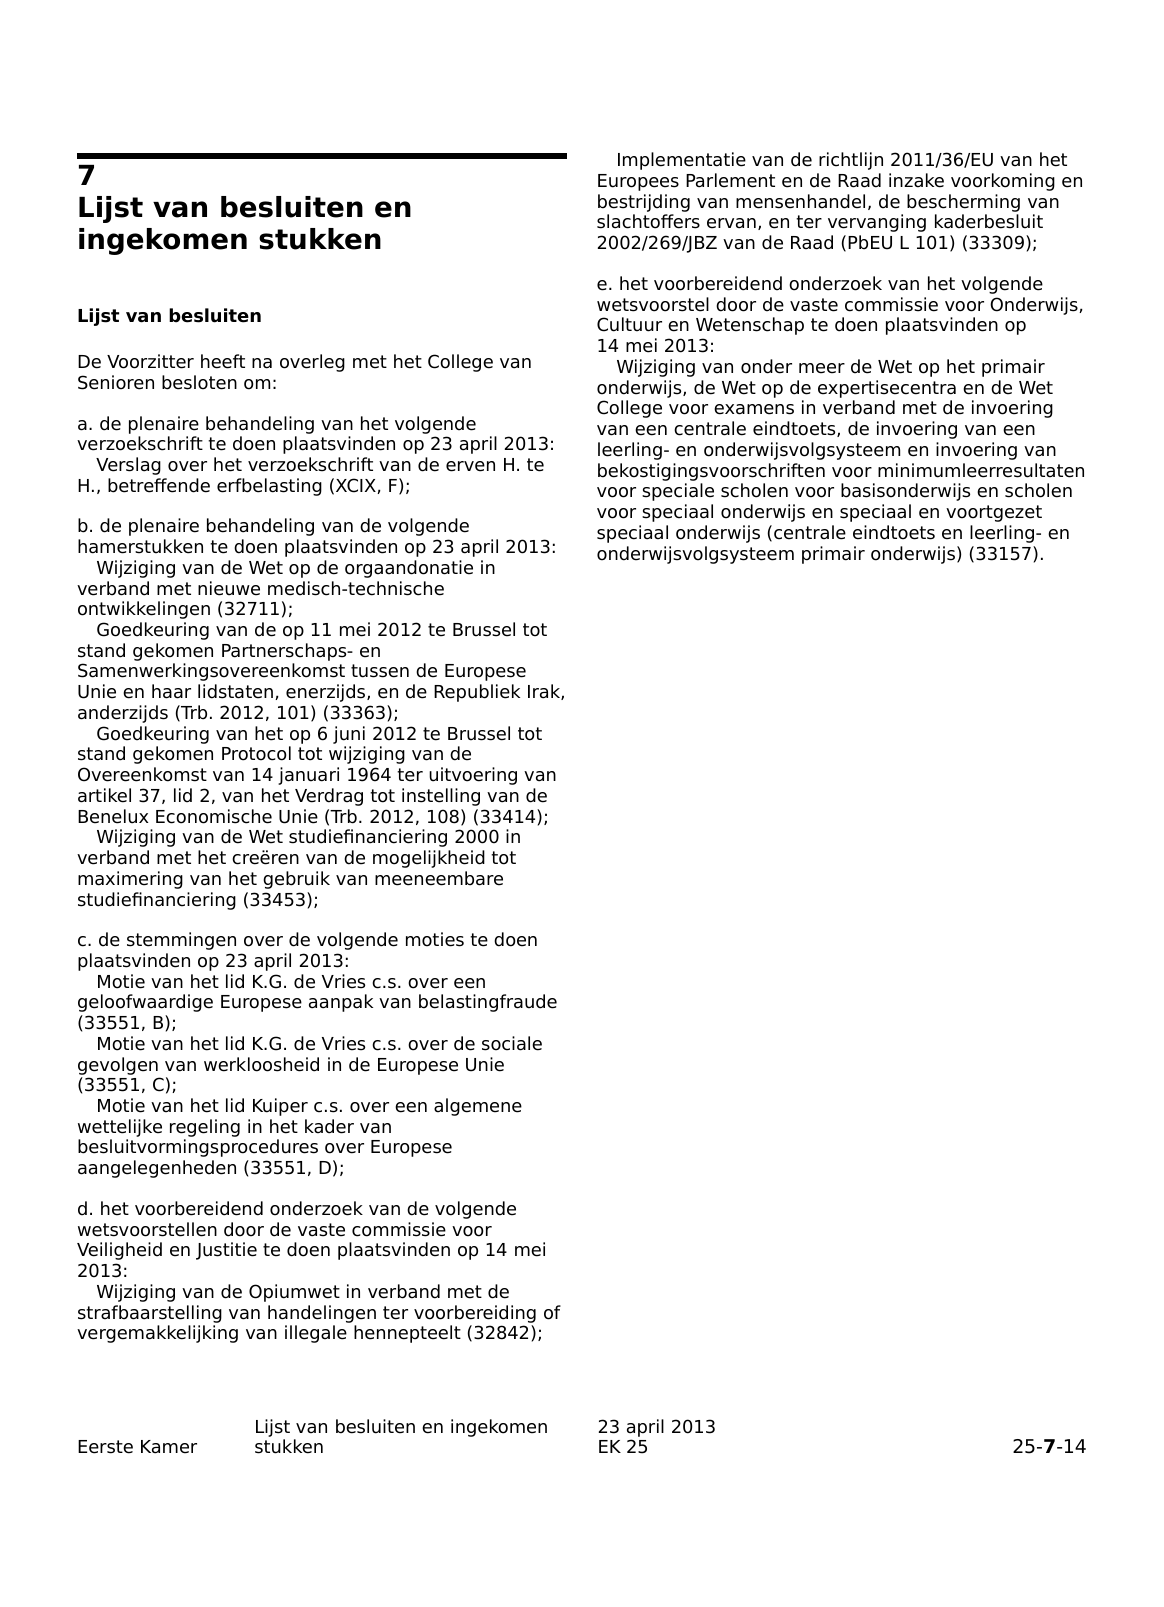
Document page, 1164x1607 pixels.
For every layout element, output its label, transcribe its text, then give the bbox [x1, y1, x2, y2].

text Wijziging van de Wet op de orgaandonatie in verband met nieuwe medisch-technische ontwikkelingen (32711); [77, 558, 567, 620]
text Wijziging van de Opiumwet in verband met de strafbaarstelling van handelingen ter voorbereiding of vergemakkelijking van illegale hennepteelt (32842); [77, 1282, 567, 1344]
title 7 Lijst van besluiten en ingekomen stukken [77, 159, 567, 256]
text De Voorzitter heeft na overleg met het College van Senioren besloten om: [77, 352, 567, 393]
text Goedkeuring van het op 6 juni 2012 te Brussel tot stand gekomen Protocol tot wijziging van de Overeenkomst van 14 januari 1964 ter uitvoering van artikel 37, lid 2, van het Verdrag tot instelling van de Benelux Economische Unie (Trb. 2012, 108) (33414); [77, 723, 567, 827]
text c. de stemmingen over de volgende moties te doen plaatsvinden op 23 april 2013: [77, 930, 567, 972]
text Goedkeuring van de op 11 mei 2012 te Brussel tot stand gekomen Partnerschaps- en Samenwerkingsovereenkomst tussen de Europese Unie en haar lidstaten, enerzijds, en de Republiek Irak, anderzijds (Trb. 2012, 101) (33363); [77, 620, 567, 723]
subtitle Lijst van besluiten [77, 306, 567, 327]
text Implementatie van de richtlijn 2011/36/EU van het Europees Parlement en de Raad inzake voorkoming en bestrijding van mensenhandel, de bescherming van slachtoffers ervan, en ter vervanging kaderbesluit 2002/269/JBZ van de Raad (PbEU L 101) (33309); [596, 150, 1087, 254]
text d. het voorbereidend onderzoek van de volgende wetsvoorstellen door de vaste commissie voor Veiligheid en Justitie te doen plaatsvinden op 14 mei 2013: [77, 1199, 567, 1282]
text Wijziging van onder meer de Wet op het primair onderwijs, de Wet op de expertisecentra en de Wet College voor examens in verband met de invoering van een centrale eindtoets, de invoering van een leerling- en onderwijsvolgsysteem en invoering van bekostigingsvoorschriften voor minimumleerresultaten voor speciale scholen voor basisonderwijs en scholen voor speciaal onderwijs en speciaal en voortgezet speciaal onderwijs (centrale eindtoets en leerling- en onderwijsvolgsysteem primair onderwijs) (33157). [596, 357, 1087, 564]
text Motie van het lid K.G. de Vries c.s. over een geloofwaardige Europese aanpak van belastingfraude (33551, B); [77, 972, 567, 1034]
text Verslag over het verzoekschrift van de erven H. te H., betreffende erfbelasting (XCIX, F); [77, 455, 567, 496]
text a. de plenaire behandeling van het volgende verzoekschrift te doen plaatsvinden op 23 april 2013: [77, 413, 567, 455]
text Motie van het lid Kuiper c.s. over een algemene wettelijke regeling in het kader van besluitvormingsprocedures over Europese aangelegenheden (33551, D); [77, 1096, 567, 1179]
text Motie van het lid K.G. de Vries c.s. over de sociale gevolgen van werkloosheid in de Europese Unie (33551, C); [77, 1034, 567, 1096]
text e. het voorbereidend onderzoek van het volgende wetsvoorstel door de vaste commissie voor Onderwijs, Cultuur en Wetenschap te doen plaatsvinden op 14 mei 2013: [596, 274, 1087, 357]
text b. de plenaire behandeling van de volgende hamerstukken te doen plaatsvinden op 23 april 2013: [77, 516, 567, 558]
text Wijziging van de Wet studiefinanciering 2000 in verband met het creëren van de mogelijkheid tot maximering van het gebruik van meeneembare studiefinanciering (33453); [77, 827, 567, 910]
